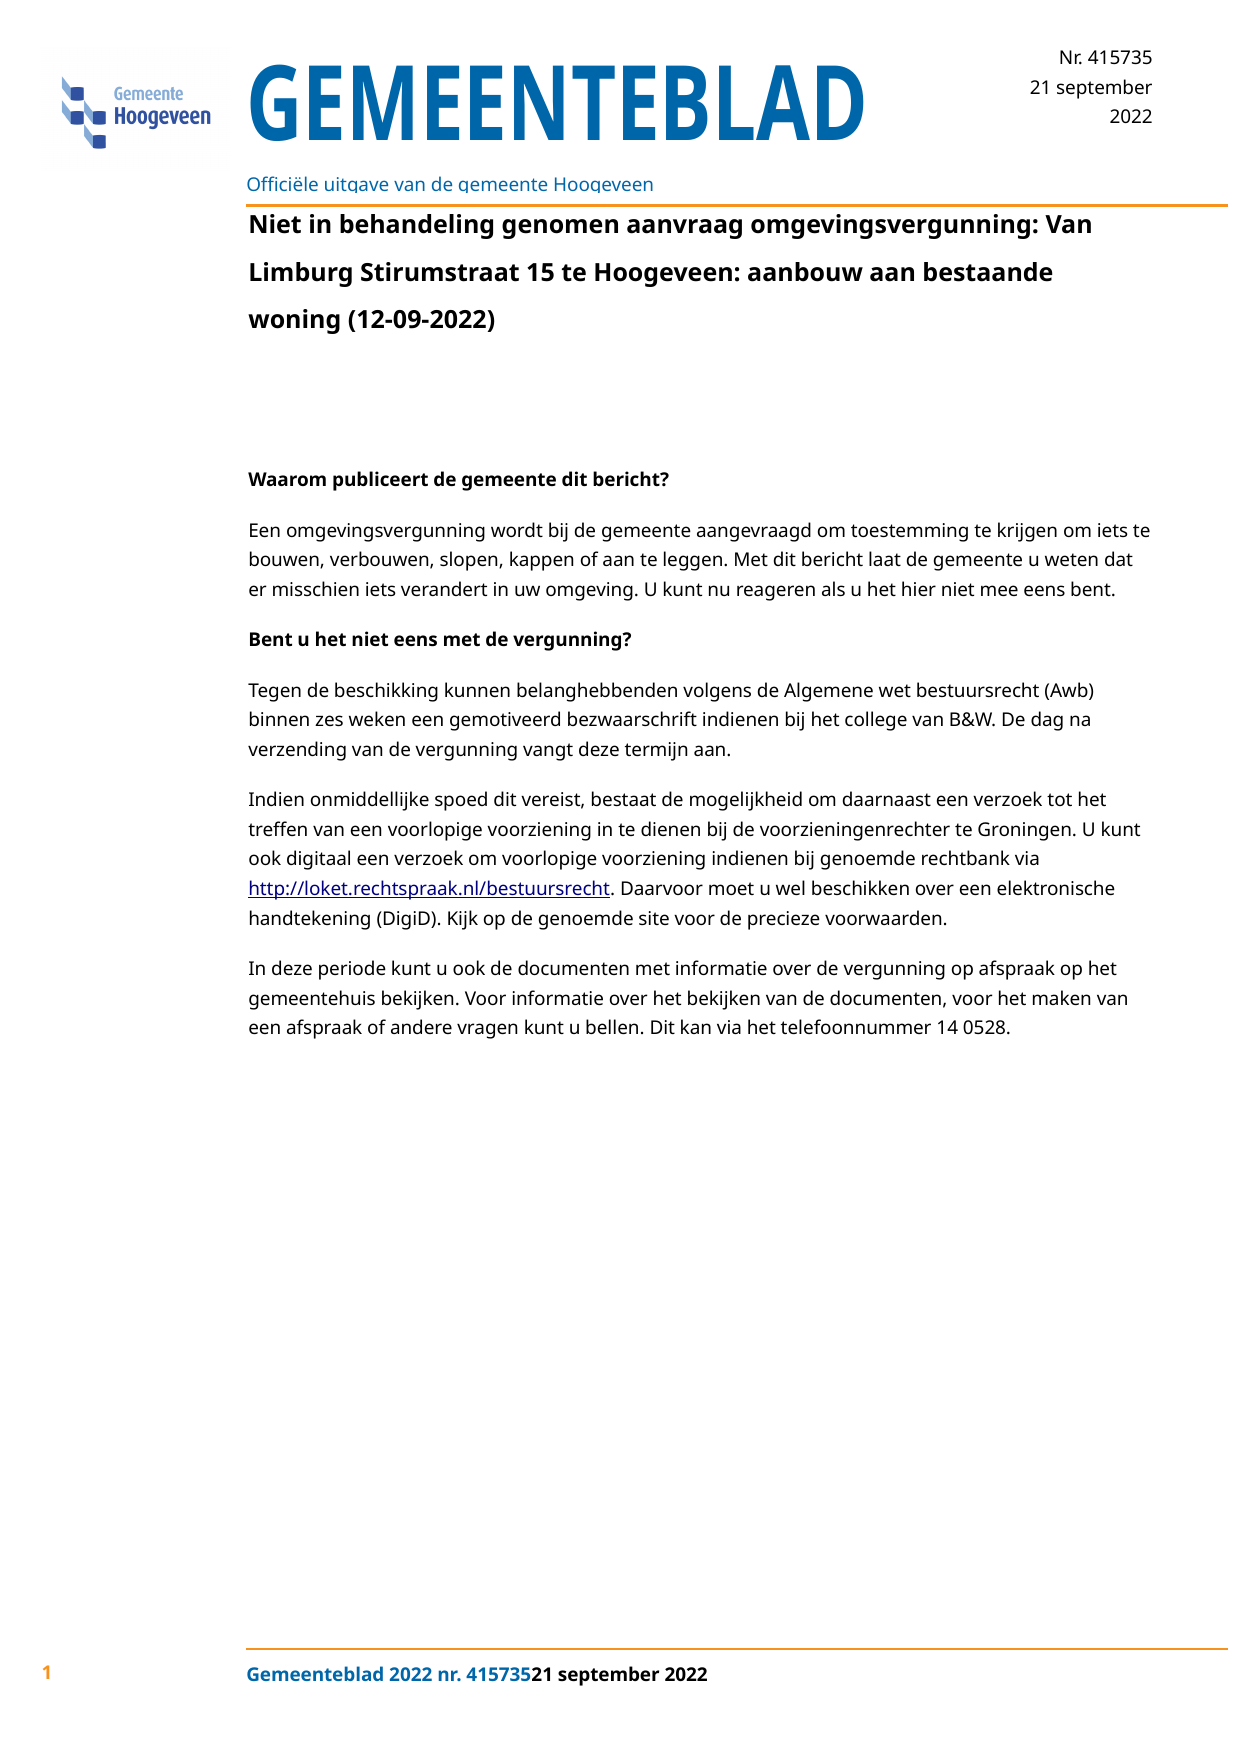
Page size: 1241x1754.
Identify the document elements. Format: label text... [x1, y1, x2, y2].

text Indien onmiddellijke spoed dit vereist, bestaat de mogelijkheid om daarnaast een verzoek tot het treffen van een voorlopige voorziening in te dienen bij de voorzieningenrechter te Groningen. U kunt ook digitaal een verzoek om voorlopige voorziening indienen bij genoemde rechtbank via http://loket.rechtspraak.nl/bestuursrecht. Daarvoor moet u wel beschikken over een elektronische handtekening (DigiD). Kijk op de genoemde site voor de precieze voorwaarden. [248, 786, 1152, 930]
text In deze periode kunt u ook de documenten met informatie over de vergunning op afspraak op het gemeentehuis bekijken. Voor informatie over het bekijken van de documenten, voor het maken van een afspraak of andere vragen kunt u bellen. Dit kan via het telefoonnummer 14 0528. [248, 955, 1152, 1040]
text Bent u het niet eens met de vergunning? [248, 626, 1152, 652]
text Waarom publiceert de gemeente dit bericht? [248, 466, 1152, 492]
text Een omgevingsvergunning wordt bij de gemeente aangevraagd om toestemming te krijgen om iets te bouwen, verbouwen, slopen, kappen of aan te leggen. Met dit bericht laat de gemeente u weten dat er misschien iets verandert in uw omgeving. U kunt nu reageren als u het hier niet mee eens bent. [248, 517, 1152, 602]
text Niet in behandeling genomen aanvraag omgevingsvergunning: Van Limburg Stirumstraat 15 te Hoogeveen: aanbouw aan bestaande woning (12-09-2022) [248, 207, 1152, 336]
picture [41, 47, 231, 172]
text Tegen de beschikking kunnen belanghebbenden volgens de Algemene wet bestuursrecht (Awb) binnen zes weken een gemotiveerd bezwaarschrift indienen bij het college van B&W. De dag na verzending van de vergunning vangt deze termijn aan. [248, 677, 1152, 762]
